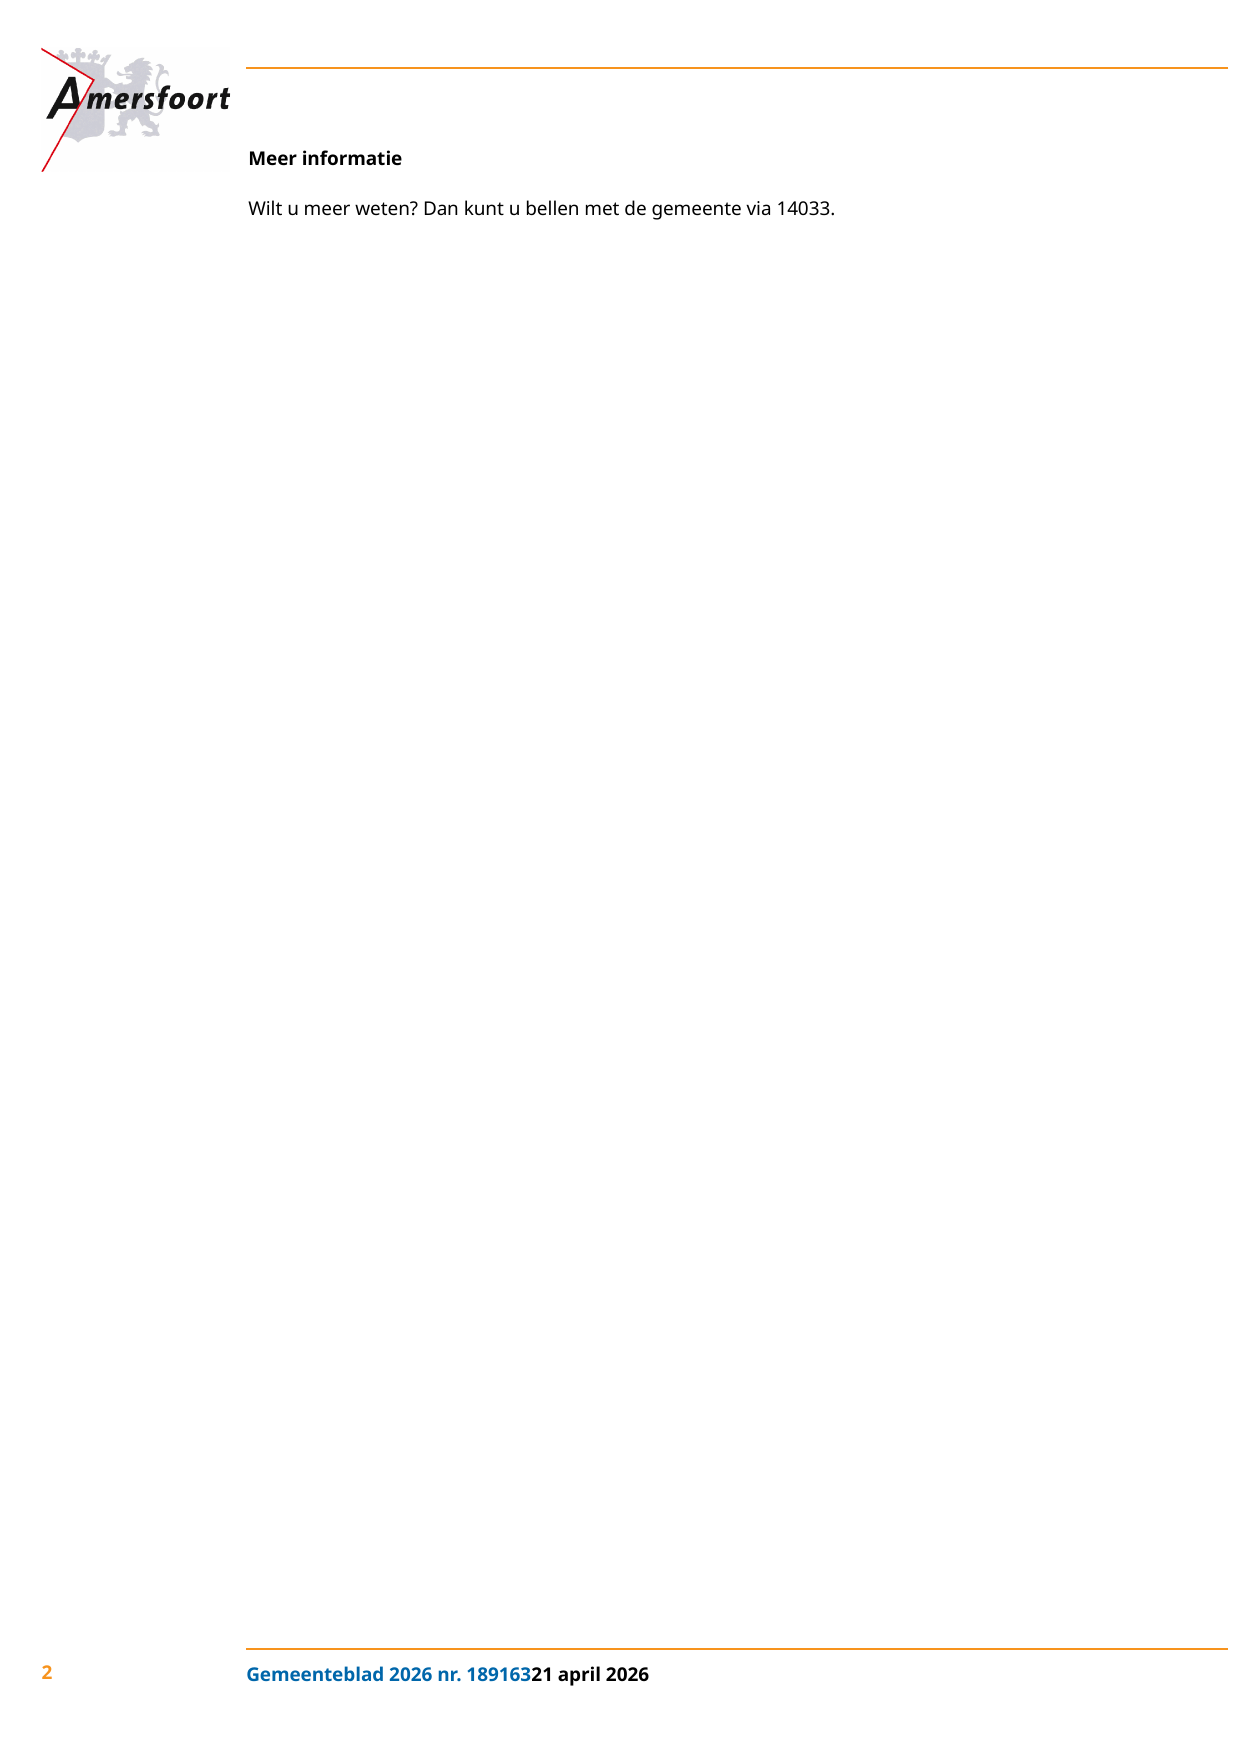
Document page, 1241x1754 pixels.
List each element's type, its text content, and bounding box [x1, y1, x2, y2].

text Wilt u meer weten? Dan kunt u bellen met de gemeente via 14033. [248, 196, 1152, 221]
picture [41, 47, 231, 172]
text Meer informatie [248, 145, 1152, 171]
